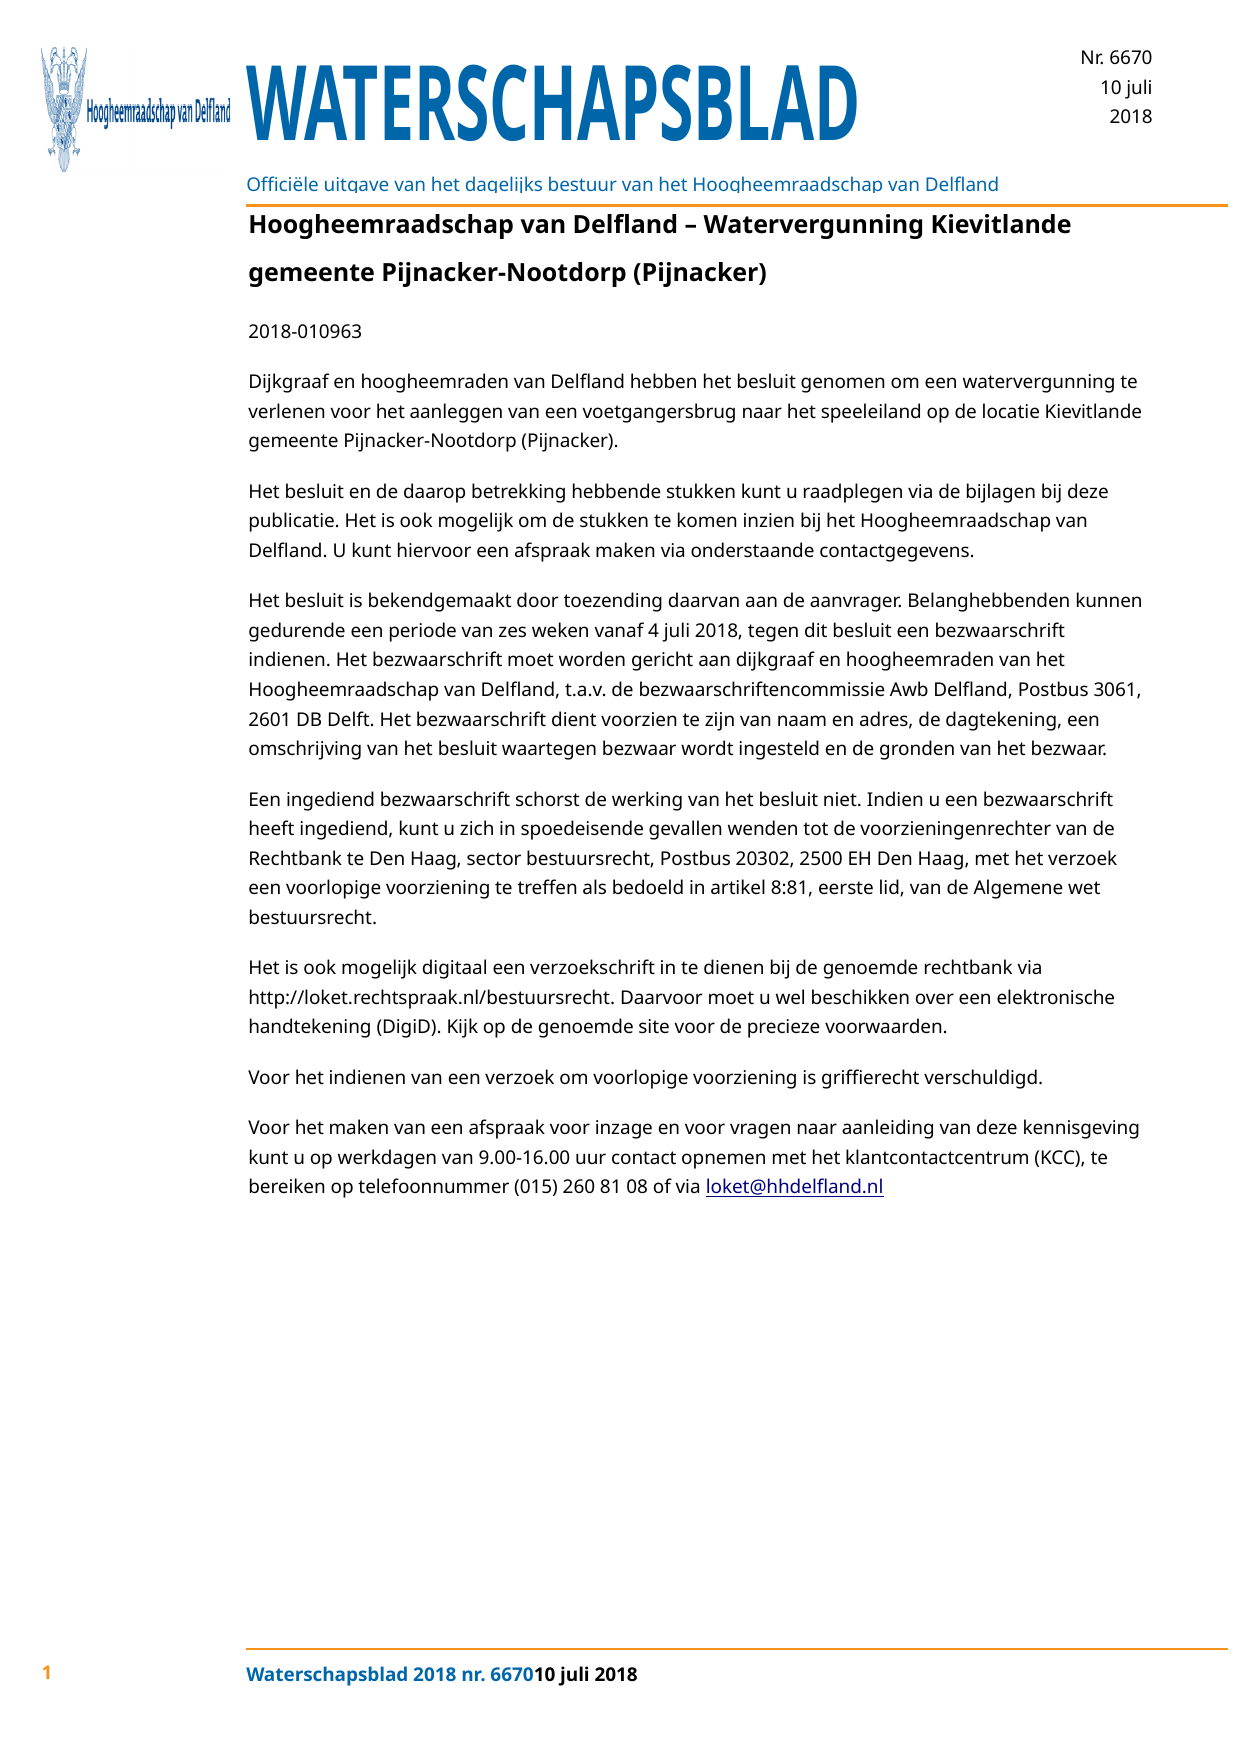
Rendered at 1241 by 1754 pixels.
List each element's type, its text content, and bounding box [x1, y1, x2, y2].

text Dijkgraaf en hoogheemraden van Delfland hebben het besluit genomen om een watervergunning te verlenen voor het aanleggen van een voetgangersbrug naar het speeleiland op de locatie Kievitlande gemeente Pijnacker-Nootdorp (Pijnacker). [248, 368, 1152, 453]
text Een ingediend bezwaarschrift schorst de werking van het besluit niet. Indien u een bezwaarschrift heeft ingediend, kunt u zich in spoedeisende gevallen wenden tot de voorzieningenrechter van de Rechtbank te Den Haag, sector bestuursrecht, Postbus 20302, 2500 EH Den Haag, met het verzoek een voorlopige voorziening te treffen als bedoeld in artikel 8:81, eerste lid, van de Algemene wet bestuursrecht. [248, 786, 1152, 930]
text 2018-010963 [248, 318, 1152, 344]
text Hoogheemraadschap van Delfland – Watervergunning Kievitlande gemeente Pijnacker-Nootdorp (Pijnacker) [248, 207, 1152, 288]
text Voor het maken van een afspraak voor inzage en voor vragen naar aanleiding van deze kennisgeving kunt u op werkdagen van 9.00-16.00 uur contact opnemen met het klantcontactcentrum (KCC), te bereiken op telefoonnummer (015) 260 81 08 of via loket@hhdelfland.nl [248, 1114, 1152, 1199]
text Voor het indienen van een verzoek om voorlopige voorziening is griffierecht verschuldigd. [248, 1064, 1152, 1090]
picture [41, 47, 231, 172]
text Het besluit en de daarop betrekking hebbende stukken kunt u raadplegen via de bijlagen bij deze publicatie. Het is ook mogelijk om de stukken te komen inzien bij het Hoogheemraadschap van Delfland. U kunt hiervoor een afspraak maken via onderstaande contactgegevens. [248, 478, 1152, 563]
text Het besluit is bekendgemaakt door toezending daarvan aan de aanvrager. Belanghebbenden kunnen gedurende een periode van zes weken vanaf 4 juli 2018, tegen dit besluit een bezwaarschrift indienen. Het bezwaarschrift moet worden gericht aan dijkgraaf en hoogheemraden van het Hoogheemraadschap van Delfland, t.a.v. de bezwaarschriftencommissie Awb Delfland, Postbus 3061, 2601 DB Delft. Het bezwaarschrift dient voorzien te zijn van naam en adres, de dagtekening, een omschrijving van het besluit waartegen bezwaar wordt ingesteld en de gronden van het bezwaar. [248, 587, 1152, 761]
text Het is ook mogelijk digitaal een verzoekschrift in te dienen bij de genoemde rechtbank via http://loket.rechtspraak.nl/bestuursrecht. Daarvoor moet u wel beschikken over een elektronische handtekening (DigiD). Kijk op de genoemde site voor de precieze voorwaarden. [248, 954, 1152, 1039]
